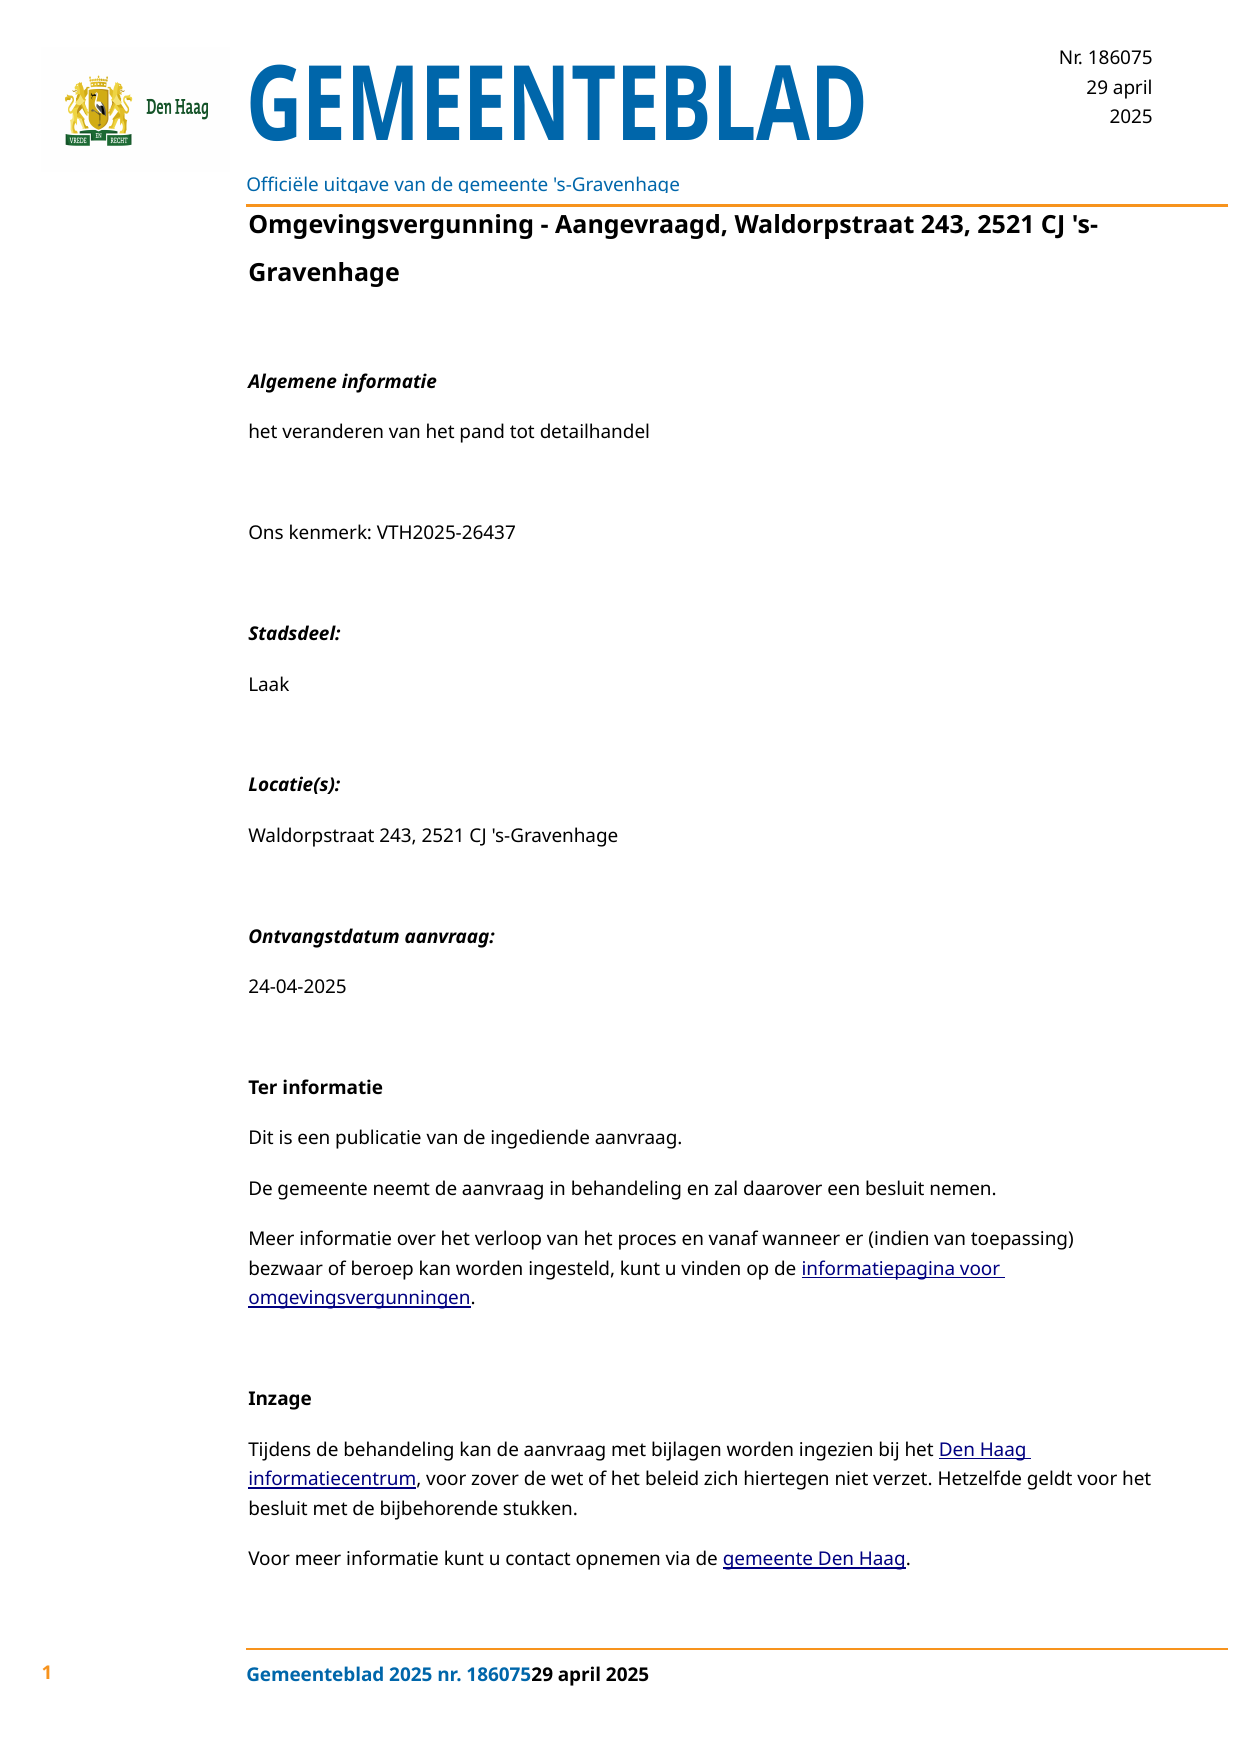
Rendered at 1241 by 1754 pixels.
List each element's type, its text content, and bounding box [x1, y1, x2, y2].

text Algemene informatie [248, 368, 1152, 394]
text Stadsdeel: [248, 620, 1152, 646]
text Laak [248, 671, 1152, 697]
text Voor meer informatie kunt u contact opnemen via de gemeente Den Haag. [248, 1545, 1152, 1571]
text Inzage [248, 1385, 1152, 1411]
text Tijdens de behandeling kan de aanvraag met bijlagen worden ingezien bij het Den Haag informatiecentrum, voor zover de wet of het beleid zich hiertegen niet verzet. Hetzelfde geldt voor het besluit met de bijbehorende stukken. [248, 1436, 1152, 1521]
text Waldorpstraat 243, 2521 CJ 's-Gravenhage [248, 822, 1152, 848]
picture [41, 47, 231, 172]
text Omgevingsvergunning - Aangevraagd, Waldorpstraat 243, 2521 CJ 's-Gravenhage [248, 207, 1152, 288]
text Ontvangstdatum aanvraag: [248, 923, 1152, 949]
text Locatie(s): [248, 772, 1152, 797]
text De gemeente neemt de aanvraag in behandeling en zal daarover een besluit nemen. [248, 1175, 1152, 1201]
text Dit is een publicatie van de ingediende aanvraag. [248, 1124, 1152, 1150]
text Meer informatie over het verloop van het proces en vanaf wanneer er (indien van toepassing) bezwaar of beroep kan worden ingesteld, kunt u vinden op de informatiepagina voor omgevingsvergunningen. [248, 1225, 1152, 1310]
text Ons kenmerk: VTH2025-26437 [248, 519, 1152, 545]
text het veranderen van het pand tot detailhandel [248, 419, 1152, 444]
text Ter informatie [248, 1074, 1152, 1100]
text 24-04-2025 [248, 973, 1152, 999]
